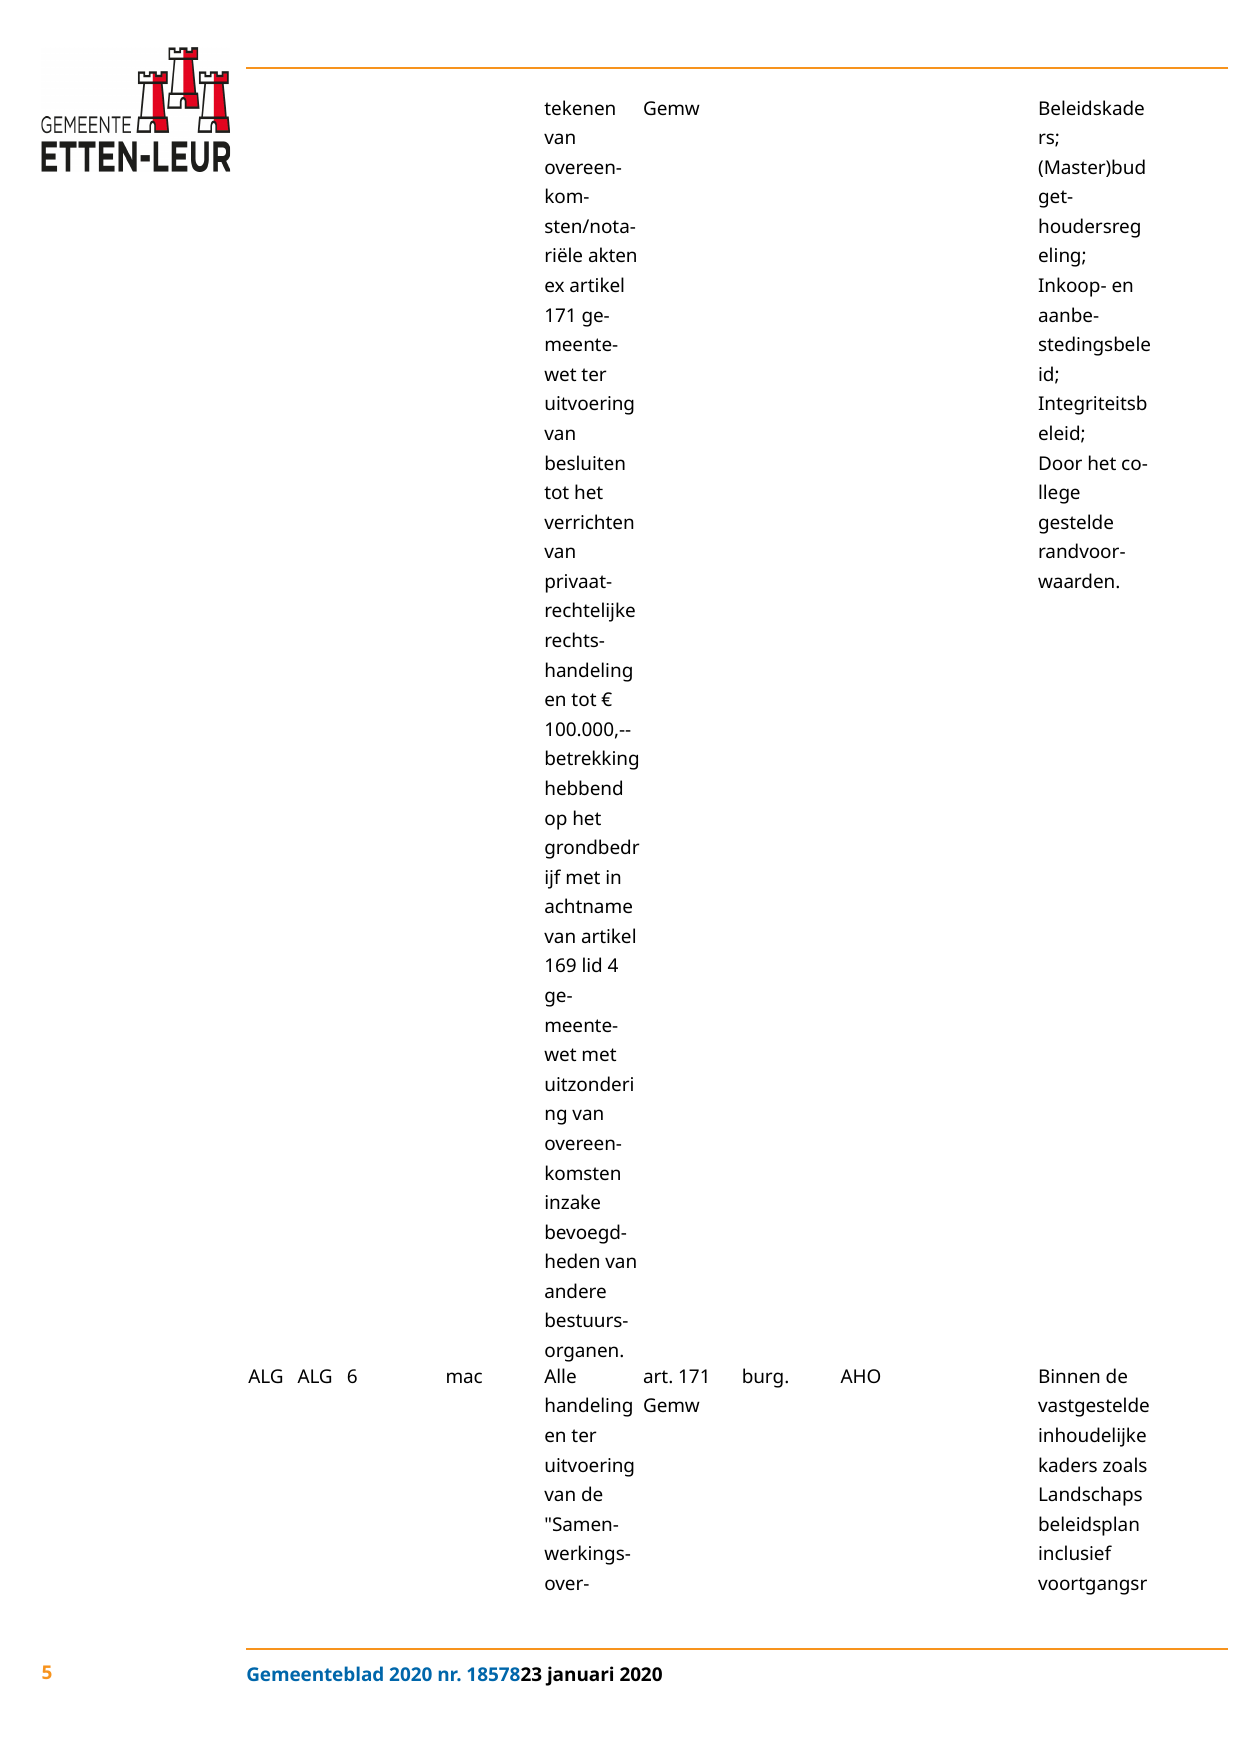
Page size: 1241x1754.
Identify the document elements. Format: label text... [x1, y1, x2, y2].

table_cell [347, 95, 396, 1363]
table_cell [840, 95, 939, 1363]
table_cell [396, 95, 445, 1363]
table_cell mac [445, 1363, 544, 1596]
picture [41, 47, 231, 172]
table_cell [396, 1363, 445, 1596]
table_cell tekenen van overeen-kom-sten/nota-riële akten ex artikel 171 ge-meente-wet ter uitvoering van besluiten tot het verrichten van privaat-rechtelijke rechts-handelingen tot € 100.000,-- betrekking hebbend op het grondbedrijf met in achtname van artikel 169 lid 4 ge-meente-wet met uitzondering van overeen-komsten inzake bevoegd-heden van andere bestuurs-organen. [544, 95, 643, 1363]
table_cell [445, 95, 544, 1363]
table_cell Gemw [643, 95, 742, 1363]
table_cell [742, 95, 840, 1363]
table_cell AHO [840, 1363, 939, 1596]
table_cell 6 [347, 1363, 396, 1596]
table_cell [297, 95, 347, 1363]
table_cell Alle handelingen ter uitvoering van de "Samen-werkings-over- [544, 1363, 643, 1596]
table_cell ALG [248, 1363, 297, 1596]
table_cell burg. [742, 1363, 840, 1596]
table_cell Beleidskaders; (Master)budget-houdersregeling; Inkoop- en aanbe-stedingsbeleid; Integriteitsbeleid; Door het co-llege gestelde randvoor-waarden. [1038, 95, 1152, 1363]
table_cell art. 171 Gemw [643, 1363, 742, 1596]
table_cell ALG [297, 1363, 347, 1596]
table_cell [939, 1363, 1038, 1596]
table_cell [939, 95, 1038, 1363]
table_cell [248, 95, 297, 1363]
table_cell Binnen de vastgestelde inhoudelijke kaders zoals Landschapsbeleidsplan inclusief voortgangsr [1038, 1363, 1152, 1596]
